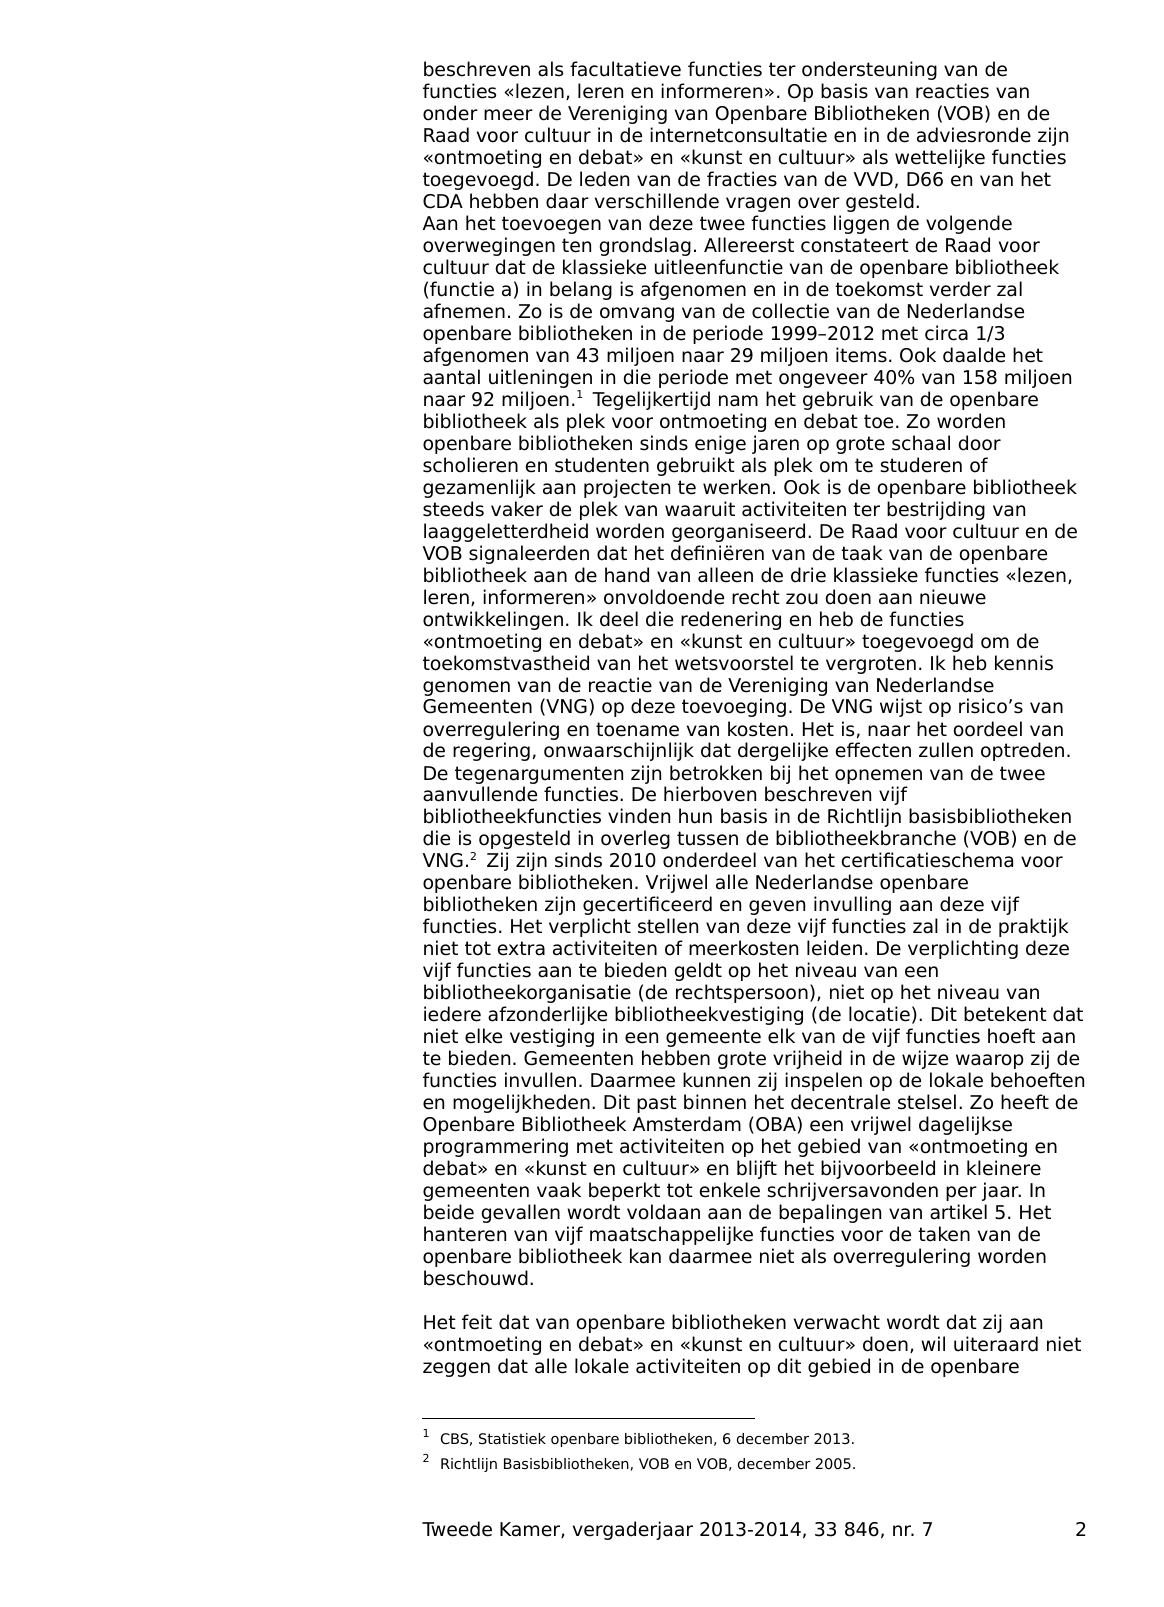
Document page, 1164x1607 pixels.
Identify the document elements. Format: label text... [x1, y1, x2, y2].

text beschreven als facultatieve functies ter ondersteuning van de functies «lezen, leren en informeren». Op basis van reacties van onder meer de Vereniging van Openbare Bibliotheken (VOB) en de Raad voor cultuur in de internetconsultatie en in de adviesronde zijn «ontmoeting en debat» en «kunst en cultuur» als wettelijke functies toegevoegd. De leden van de fracties van de VVD, D66 en van het CDA hebben daar verschillende vragen over gesteld. [422, 59, 1087, 213]
text CBS, Statistiek openbare bibliotheken, 6 december 2013. [422, 1427, 1087, 1449]
text Het feit dat van openbare bibliotheken verwacht wordt dat zij aan «ontmoeting en debat» en «kunst en cultuur» doen, wil uiteraard niet zeggen dat alle lokale activiteiten op dit gebied in de openbare [422, 1312, 1087, 1378]
text Richtlijn Basisbibliotheken, VOB en VOB, december 2005. [422, 1452, 1087, 1474]
text Aan het toevoegen van deze twee functies liggen de volgende overwegingen ten grondslag. Allereerst constateert de Raad voor cultuur dat de klassieke uitleenfunctie van de openbare bibliotheek (functie a) in belang is afgenomen en in de toekomst verder zal afnemen. Zo is de omvang van de collectie van de Nederlandse openbare bibliotheken in de periode 1999–2012 met circa 1/3 afgenomen van 43 miljoen naar 29 miljoen items. Ook daalde het aantal uitleningen in die periode met ongeveer 40% van 158 miljoen naar 92 miljoen. Tegelijkertijd nam het gebruik van de openbare bibliotheek als plek voor ontmoeting en debat toe. Zo worden openbare bibliotheken sinds enige jaren op grote schaal door scholieren en studenten gebruikt als plek om te studeren of gezamenlijk aan projecten te werken. Ook is de openbare bibliotheek steeds vaker de plek van waaruit activiteiten ter bestrijding van laaggeletterdheid worden georganiseerd. De Raad voor cultuur en de VOB signaleerden dat het definiëren van de taak van de openbare bibliotheek aan de hand van alleen de drie klassieke functies «lezen, leren, informeren» onvoldoende recht zou doen aan nieuwe ontwikkelingen. Ik deel die redenering en heb de functies «ontmoeting en debat» en «kunst en cultuur» toegevoegd om de toekomstvastheid van het wetsvoorstel te vergroten. Ik heb kennis genomen van de reactie van de Vereniging van Nederlandse Gemeenten (VNG) op deze toevoeging. De VNG wijst op risico’s van overregulering en toename van kosten. Het is, naar het oordeel van de regering, onwaarschijnlijk dat dergelijke effecten zullen optreden. De tegenargumenten zijn betrokken bij het opnemen van de twee aanvullende functies. De hierboven beschreven vijf bibliotheekfuncties vinden hun basis in de Richtlijn basisbibliotheken die is opgesteld in overleg tussen de bibliotheekbranche (VOB) en de VNG. Zij zijn sinds 2010 onderdeel van het certificatieschema voor openbare bibliotheken. Vrijwel alle Nederlandse openbare bibliotheken zijn gecertificeerd en geven invulling aan deze vijf functies. Het verplicht stellen van deze vijf functies zal in de praktijk niet tot extra activiteiten of meerkosten leiden. De verplichting deze vijf functies aan te bieden geldt op het niveau van een bibliotheekorganisatie (de rechtspersoon), niet op het niveau van iedere afzonderlijke bibliotheekvestiging (de locatie). Dit betekent dat niet elke vestiging in een gemeente elk van de vijf functies hoeft aan te bieden. Gemeenten hebben grote vrijheid in de wijze waarop zij de functies invullen. Daarmee kunnen zij inspelen op de lokale behoeften en mogelijkheden. Dit past binnen het decentrale stelsel. Zo heeft de Openbare Bibliotheek Amsterdam (OBA) een vrijwel dagelijkse programmering met activiteiten op het gebied van «ontmoeting en debat» en «kunst en cultuur» en blijft het bijvoorbeeld in kleinere gemeenten vaak beperkt tot enkele schrijversavonden per jaar. In beide gevallen wordt voldaan aan de bepalingen van artikel 5. Het hanteren van vijf maatschappelijke functies voor de taken van de openbare bibliotheek kan daarmee niet als overregulering worden beschouwd. [422, 213, 1087, 1290]
